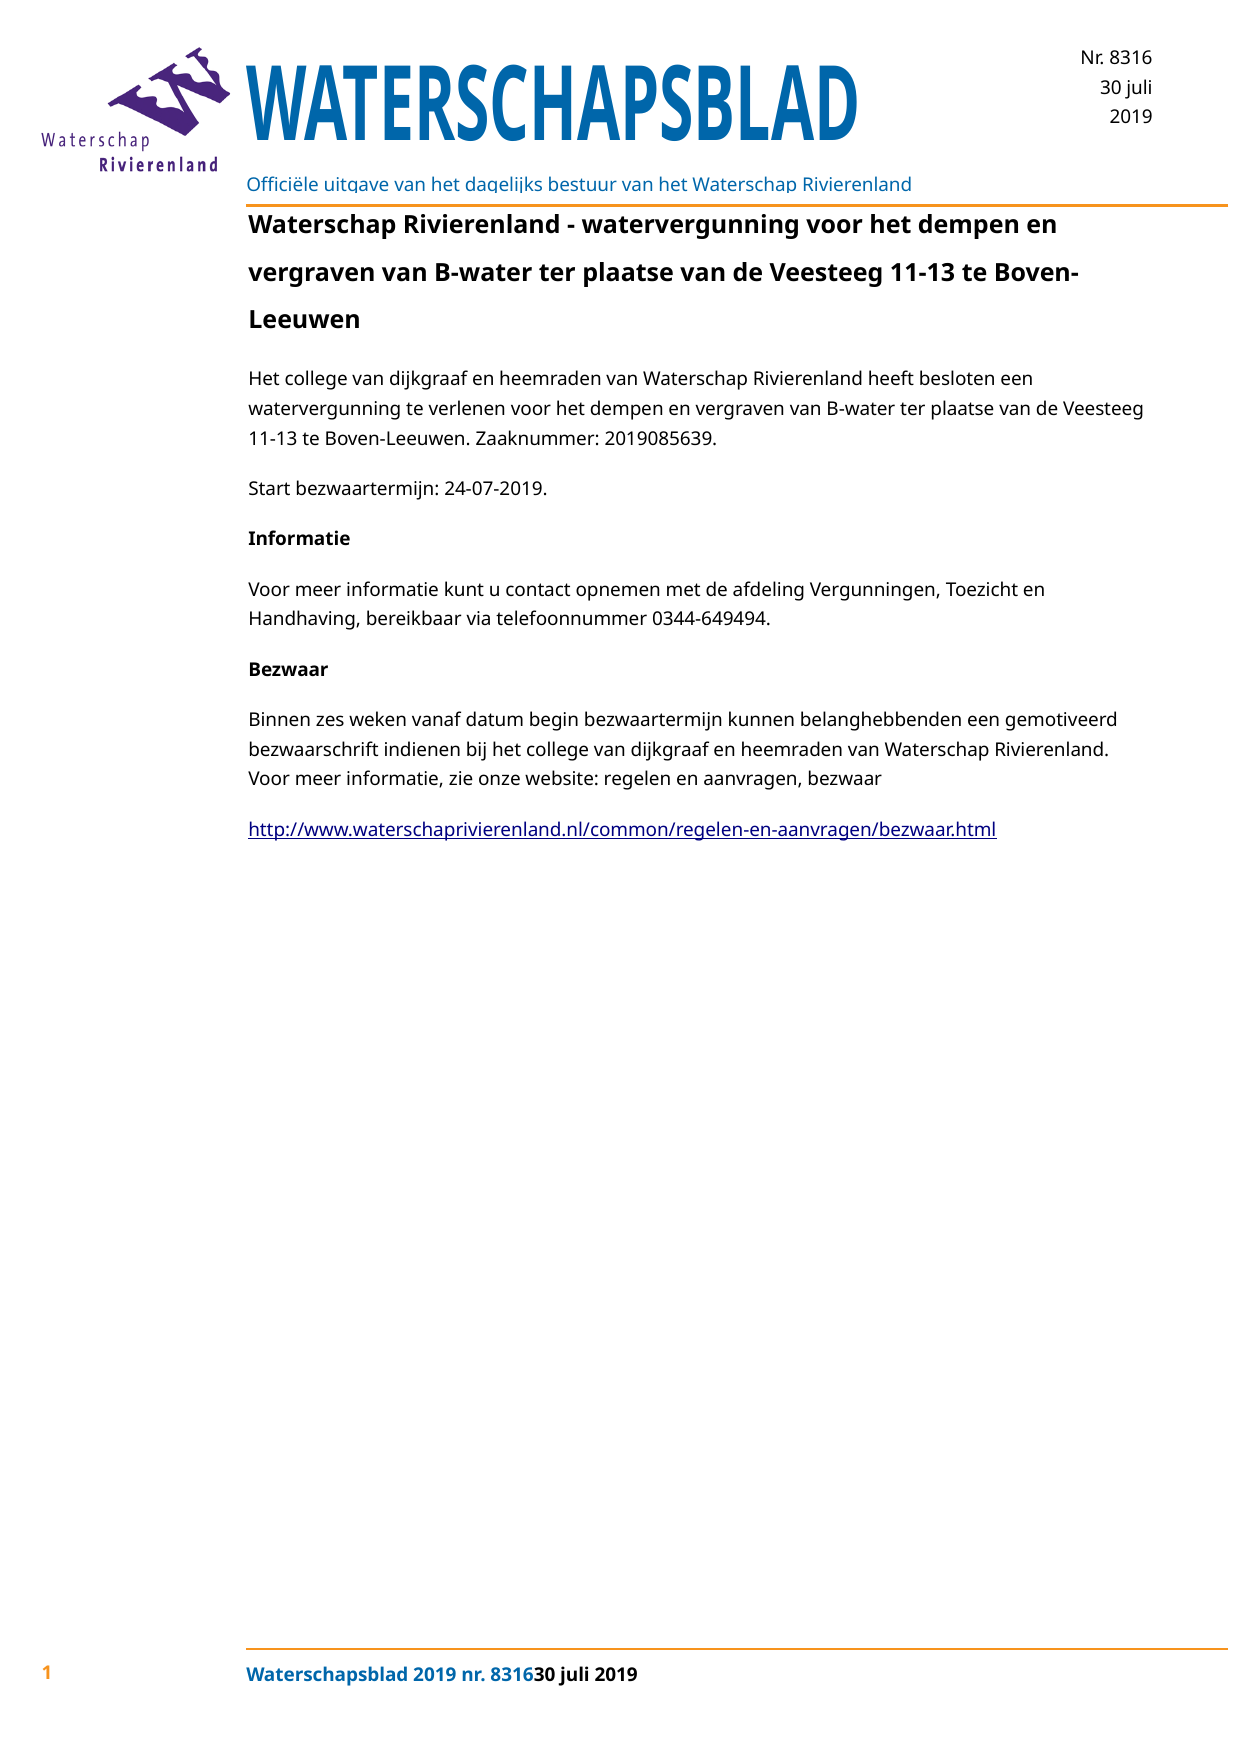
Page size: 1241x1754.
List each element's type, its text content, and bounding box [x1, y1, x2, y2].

text Het college van dijkgraaf en heemraden van Waterschap Rivierenland heeft besloten een watervergunning te verlenen voor het dempen en vergraven van B-water ter plaatse van de Veesteeg 11-13 te Boven-Leeuwen. Zaaknummer: 2019085639. [248, 366, 1152, 450]
text Informatie [248, 526, 1152, 551]
text Bezwaar [248, 656, 1152, 682]
picture [41, 47, 231, 172]
text Binnen zes weken vanaf datum begin bezwaartermijn kunnen belanghebbenden een gemotiveerd bezwaarschrift indienen bij het college van dijkgraaf en heemraden van Waterschap Rivierenland. Voor meer informatie, zie onze website: regelen en aanvragen, bezwaar [248, 706, 1152, 791]
text Start bezwaartermijn: 24-07-2019. [248, 475, 1152, 501]
text http://www.waterschaprivierenland.nl/common/regelen-en-aanvragen/bezwaar.html [248, 816, 1152, 842]
text Waterschap Rivierenland - watervergunning voor het dempen en vergraven van B-water ter plaatse van de Veesteeg 11-13 te Boven-Leeuwen [248, 207, 1152, 336]
text Voor meer informatie kunt u contact opnemen met de afdeling Vergunningen, Toezicht en Handhaving, bereikbaar via telefoonnummer 0344-649494. [248, 576, 1152, 631]
